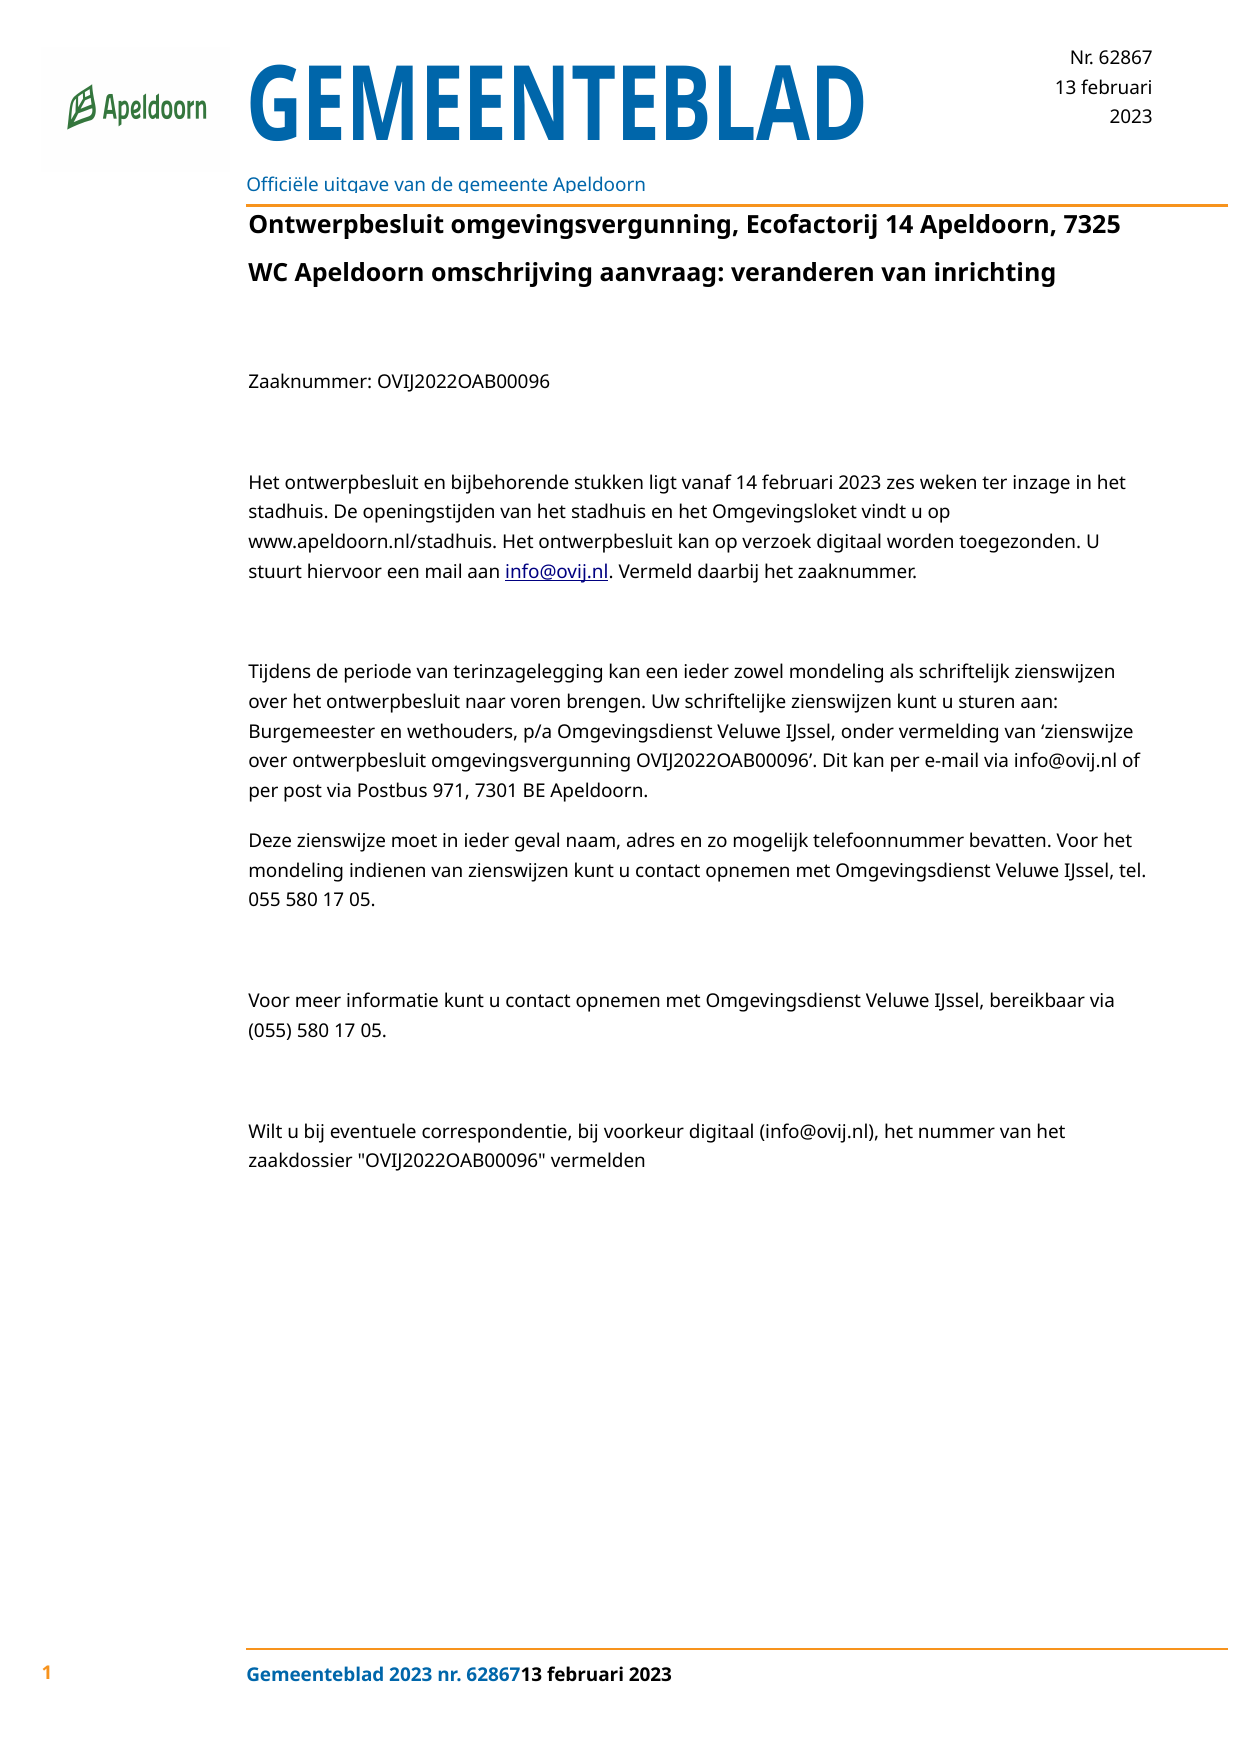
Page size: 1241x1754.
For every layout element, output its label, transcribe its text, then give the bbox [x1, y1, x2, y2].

text Wilt u bij eventuele correspondentie, bij voorkeur digitaal (info@ovij.nl), het nummer van het zaakdossier "OVIJ2022OAB00096" vermelden [248, 1118, 1152, 1173]
picture [41, 47, 231, 172]
text Voor meer informatie kunt u contact opnemen met Omgevingsdienst Veluwe IJssel, bereikbaar via (055) 580 17 05. [248, 987, 1152, 1043]
text Deze zienswijze moet in ieder geval naam, adres en zo mogelijk telefoonnummer bevatten. Voor het mondeling indienen van zienswijzen kunt u contact opnemen met Omgevingsdienst Veluwe IJssel, tel. 055 580 17 05. [248, 827, 1152, 912]
text Zaaknummer: OVIJ2022OAB00096 [248, 368, 1152, 394]
text Het ontwerpbesluit en bijbehorende stukken ligt vanaf 14 februari 2023 zes weken ter inzage in het stadhuis. De openingstijden van het stadhuis en het Omgevingsloket vindt u op www.apeldoorn.nl/stadhuis. Het ontwerpbesluit kan op verzoek digitaal worden toegezonden. U stuurt hiervoor een mail aan info@ovij.nl. Vermeld daarbij het zaaknummer. [248, 469, 1152, 584]
text Ontwerpbesluit omgevingsvergunning, Ecofactorij 14 Apeldoorn, 7325 WC Apeldoorn omschrijving aanvraag: veranderen van inrichting [248, 207, 1152, 288]
text Tijdens de periode van terinzagelegging kan een ieder zowel mondeling als schriftelijk zienswijzen over het ontwerpbesluit naar voren brengen. Uw schriftelijke zienswijzen kunt u sturen aan: Burgemeester en wethouders, p/a Omgevingsdienst Veluwe IJssel, onder vermelding van ‘zienswijze over ontwerpbesluit omgevingsvergunning OVIJ2022OAB00096’. Dit kan per e-mail via info@ovij.nl of per post via Postbus 971, 7301 BE Apeldoorn. [248, 659, 1152, 803]
